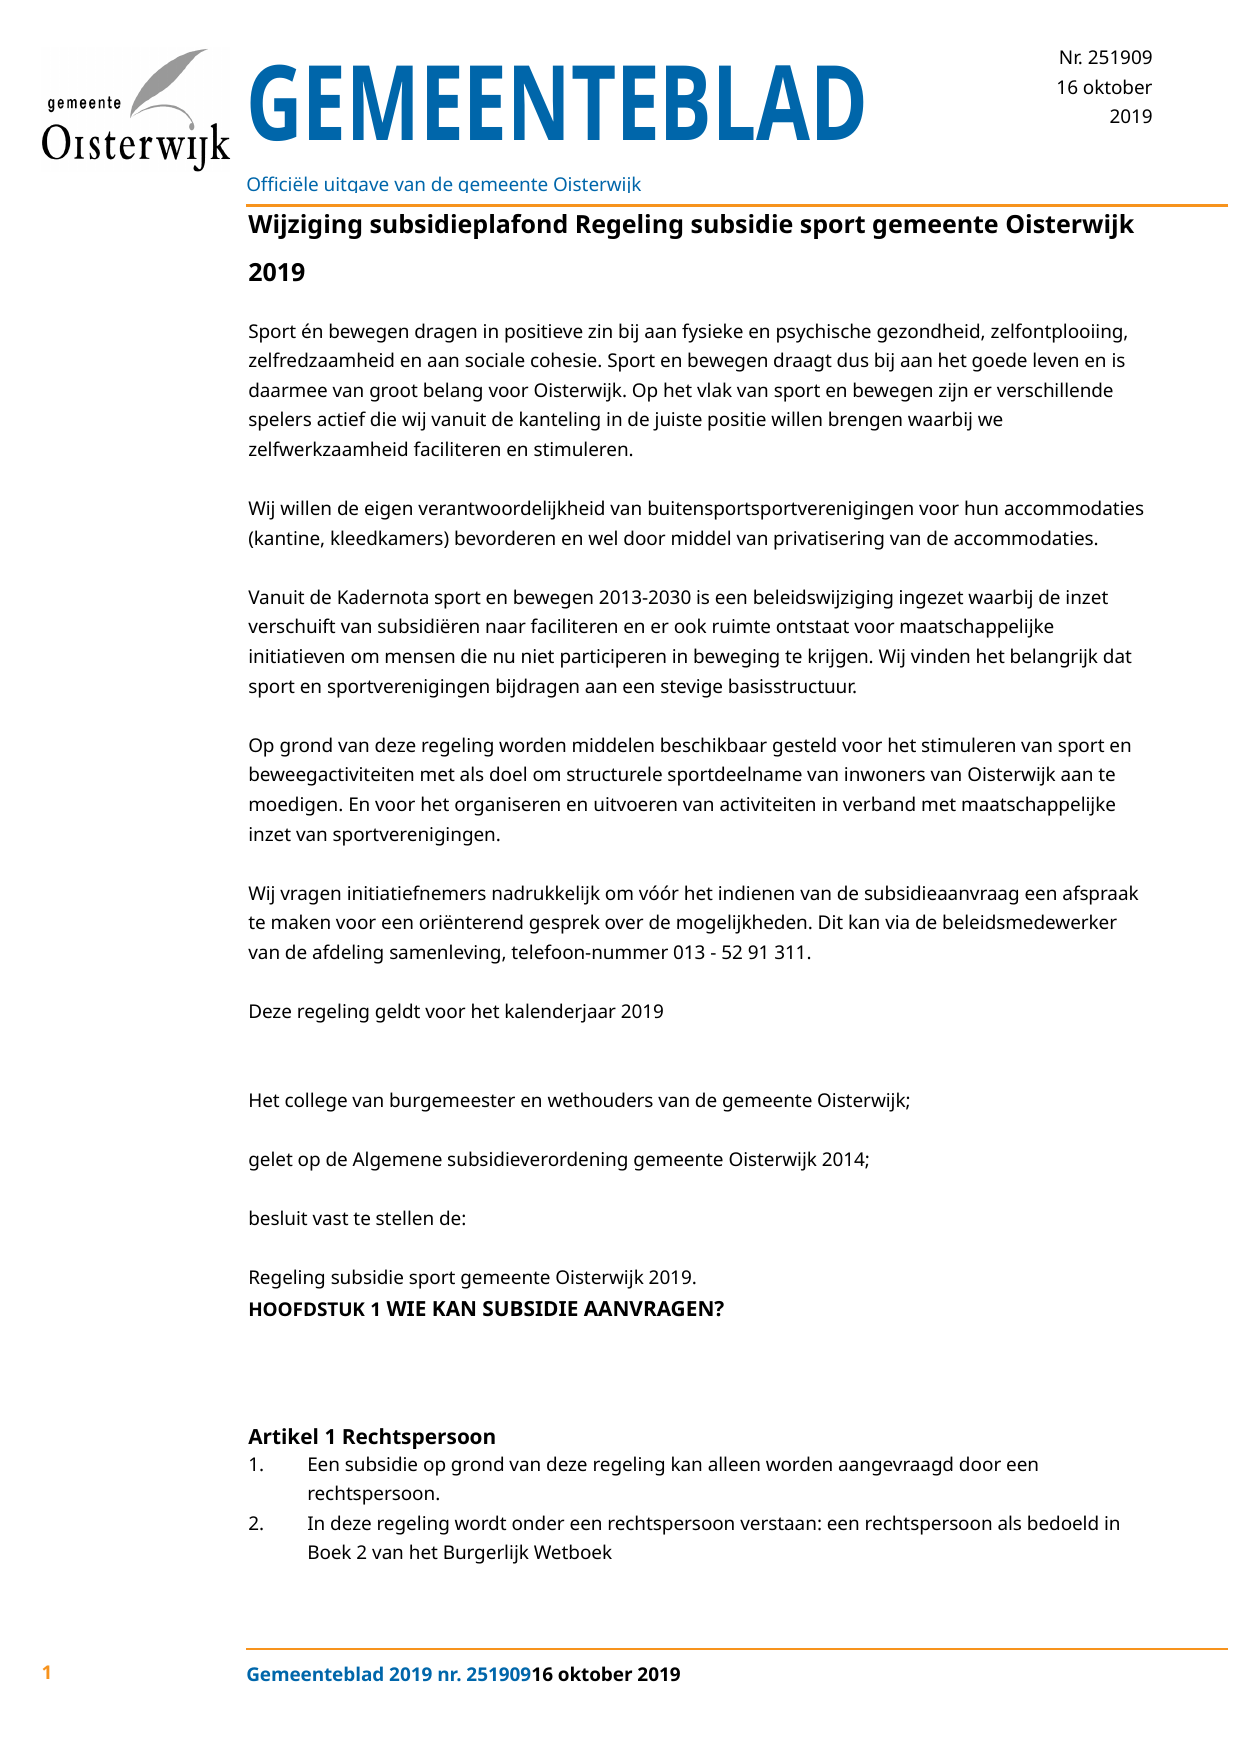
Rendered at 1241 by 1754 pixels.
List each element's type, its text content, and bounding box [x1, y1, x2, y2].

text Wij willen de eigen verantwoordelijkheid van buitensportsportverenigingen voor hun accommodaties (kantine, kleedkamers) bevorderen en wel door middel van privatisering van de accommodaties. [248, 495, 1152, 551]
picture [41, 47, 231, 172]
text Wijziging subsidieplafond Regeling subsidie sport gemeente Oisterwijk 2019 [248, 207, 1152, 288]
text Op grond van deze regeling worden middelen beschikbaar gesteld voor het stimuleren van sport en beweegactiviteiten met als doel om structurele sportdeelname van inwoners van Oisterwijk aan te moedigen. En voor het organiseren en uitvoeren van activiteiten in verband met maatschappelijke inzet van sportverenigingen. [248, 732, 1152, 847]
list In deze regeling wordt onder een rechtspersoon verstaan: een rechtspersoon als bedoeld in Boek 2 van het Burgerlijk Wetboek [248, 1510, 1152, 1565]
text Regeling subsidie sport gemeente Oisterwijk 2019. [248, 1264, 1152, 1290]
text Wij vragen initiatiefnemers nadrukkelijk om vóór het indienen van de subsidieaanvraag een afspraak te maken voor een oriënterend gesprek over de mogelijkheden. Dit kan via de beleidsmedewerker van de afdeling samenleving, telefoon-nummer 013 - 52 91 311. [248, 880, 1152, 965]
text besluit vast te stellen de: [248, 1205, 1152, 1231]
text gelet op de Algemene subsidieverordening gemeente Oisterwijk 2014; [248, 1146, 1152, 1172]
text Sport én bewegen dragen in positieve zin bij aan fysieke en psychische gezondheid, zelfontplooiing, zelfredzaamheid en aan sociale cohesie. Sport en bewegen draagt dus bij aan het goede leven en is daarmee van groot belang voor Oisterwijk. Op het vlak van sport en bewegen zijn er verschillende spelers actief die wij vanuit de kanteling in de juiste positie willen brengen waarbij we zelfwerkzaamheid faciliteren en stimuleren. [248, 318, 1152, 462]
text Artikel 1 Rechtspersoon [248, 1422, 1152, 1451]
list Een subsidie op grond van deze regeling kan alleen worden aangevraagd door een rechtspersoon. [248, 1451, 1152, 1506]
text Vanuit de Kadernota sport en bewegen 2013-2030 is een beleidswijziging ingezet waarbij de inzet verschuift van subsidiëren naar faciliteren en er ook ruimte ontstaat voor maatschappelijke initiatieven om mensen die nu niet participeren in beweging te krijgen. Wij vinden het belangrijk dat sport en sportverenigingen bijdragen aan een stevige basisstructuur. [248, 584, 1152, 699]
text Het college van burgemeester en wethouders van de gemeente Oisterwijk; [248, 1087, 1152, 1113]
text HOOFDSTUK 1 WIE KAN SUBSIDIE AANVRAGEN? [248, 1294, 1152, 1323]
text Deze regeling geldt voor het kalenderjaar 2019 [248, 998, 1152, 1024]
